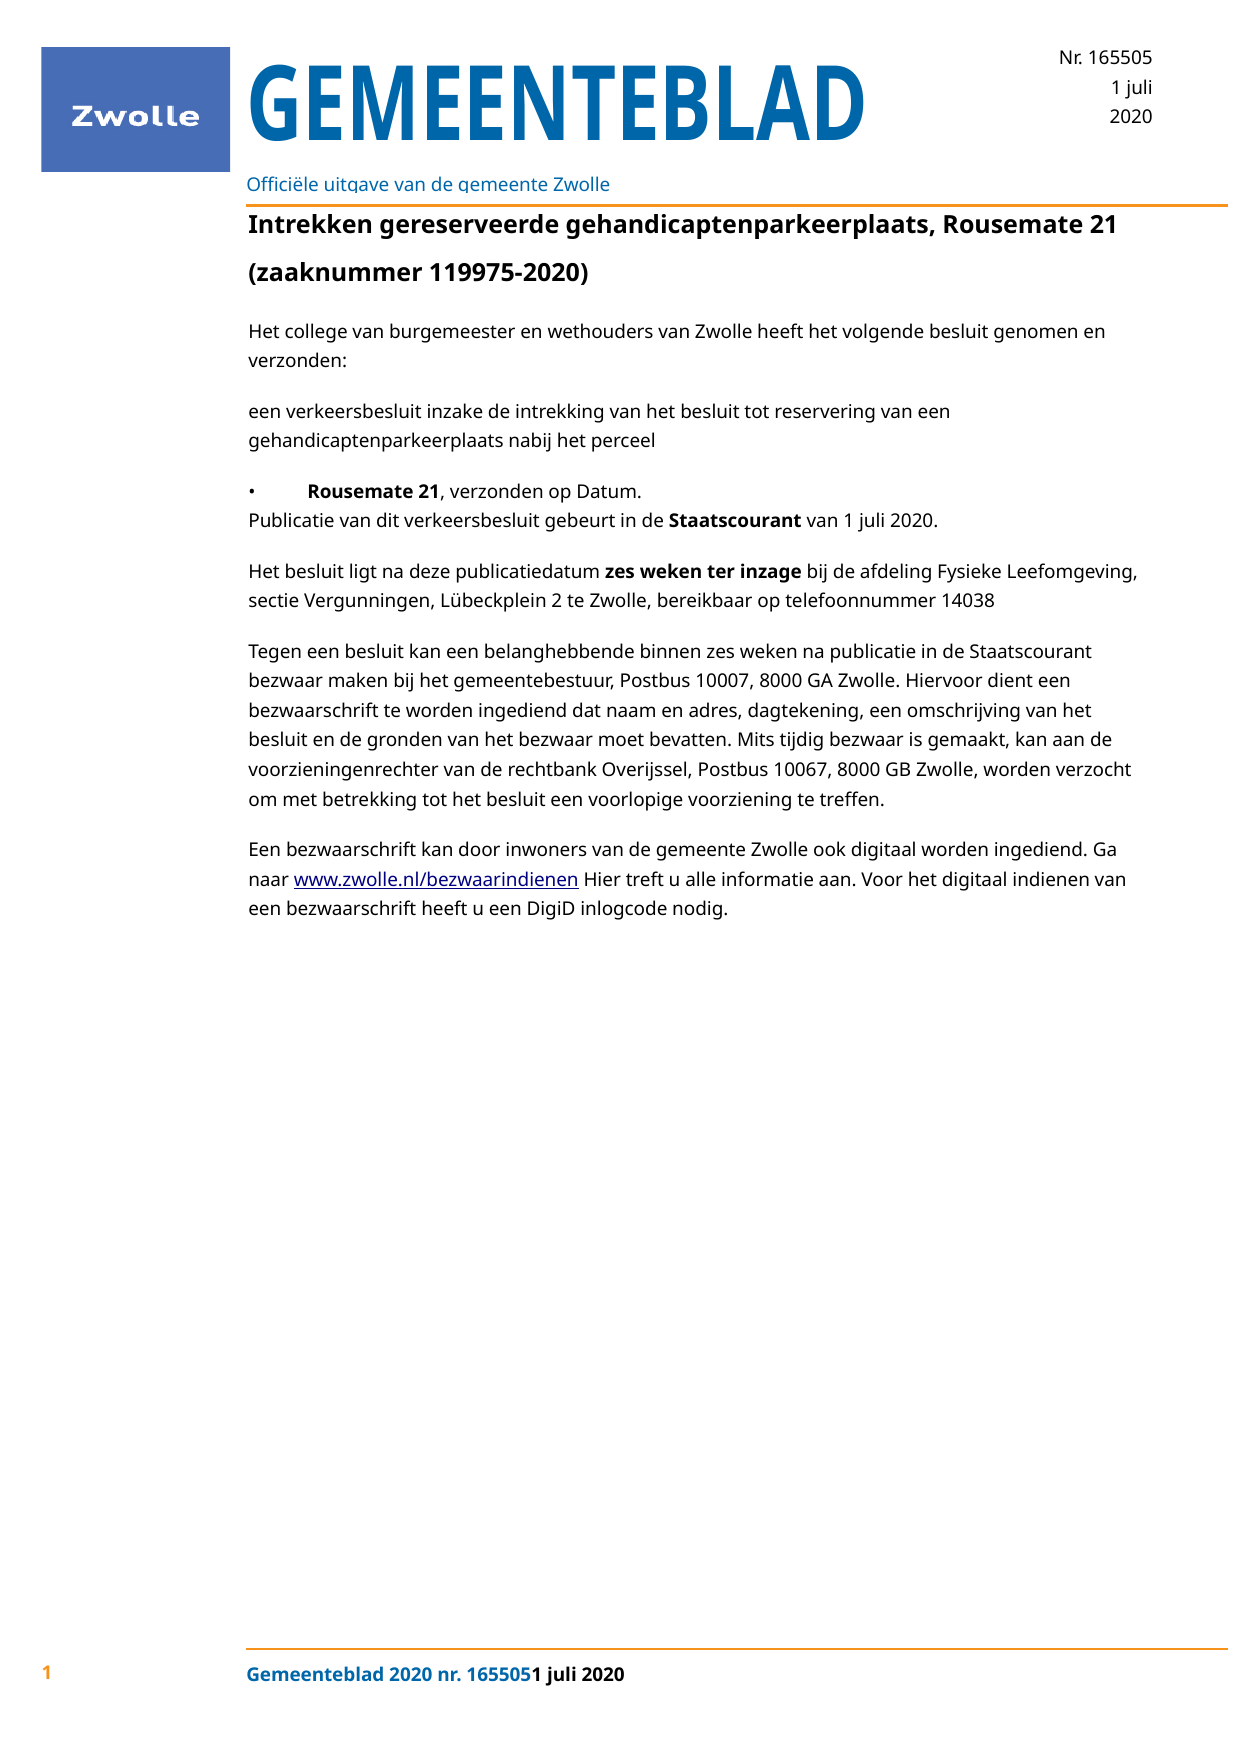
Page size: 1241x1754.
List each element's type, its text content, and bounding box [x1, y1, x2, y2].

picture [41, 47, 231, 172]
text Publicatie van dit verkeersbesluit gebeurt in de Staatscourant van 1 juli 2020. [248, 507, 1152, 533]
text Het college van burgemeester en wethouders van Zwolle heeft het volgende besluit genomen en verzonden: [248, 318, 1152, 373]
list Rousemate 21, verzonden op Datum. [248, 478, 1152, 504]
text Intrekken gereserveerde gehandicaptenparkeerplaats, Rousemate 21 (zaaknummer 119975-2020) [248, 207, 1152, 288]
text Het besluit ligt na deze publicatiedatum zes weken ter inzage bij de afdeling Fysieke Leefomgeving, sectie Vergunningen, Lübeckplein 2 te Zwolle, bereikbaar op telefoonnummer 14038 [248, 558, 1152, 613]
text Een bezwaarschrift kan door inwoners van de gemeente Zwolle ook digitaal worden ingediend. Ga naar www.zwolle.nl/bezwaarindienen Hier treft u alle informatie aan. Voor het digitaal indienen van een bezwaarschrift heeft u een DigiD inlogcode nodig. [248, 836, 1152, 921]
text Tegen een besluit kan een belanghebbende binnen zes weken na publicatie in de Staatscourant bezwaar maken bij het gemeentebestuur, Postbus 10007, 8000 GA Zwolle. Hiervoor dient een bezwaarschrift te worden ingediend dat naam en adres, dagtekening, een omschrijving van het besluit en de gronden van het bezwaar moet bevatten. Mits tijdig bezwaar is gemaakt, kan aan de voorzieningenrechter van de rechtbank Overijssel, Postbus 10067, 8000 GB Zwolle, worden verzocht om met betrekking tot het besluit een voorlopige voorziening te treffen. [248, 638, 1152, 812]
text een verkeersbesluit inzake de intrekking van het besluit tot reservering van een gehandicaptenparkeerplaats nabij het perceel [248, 398, 1152, 453]
